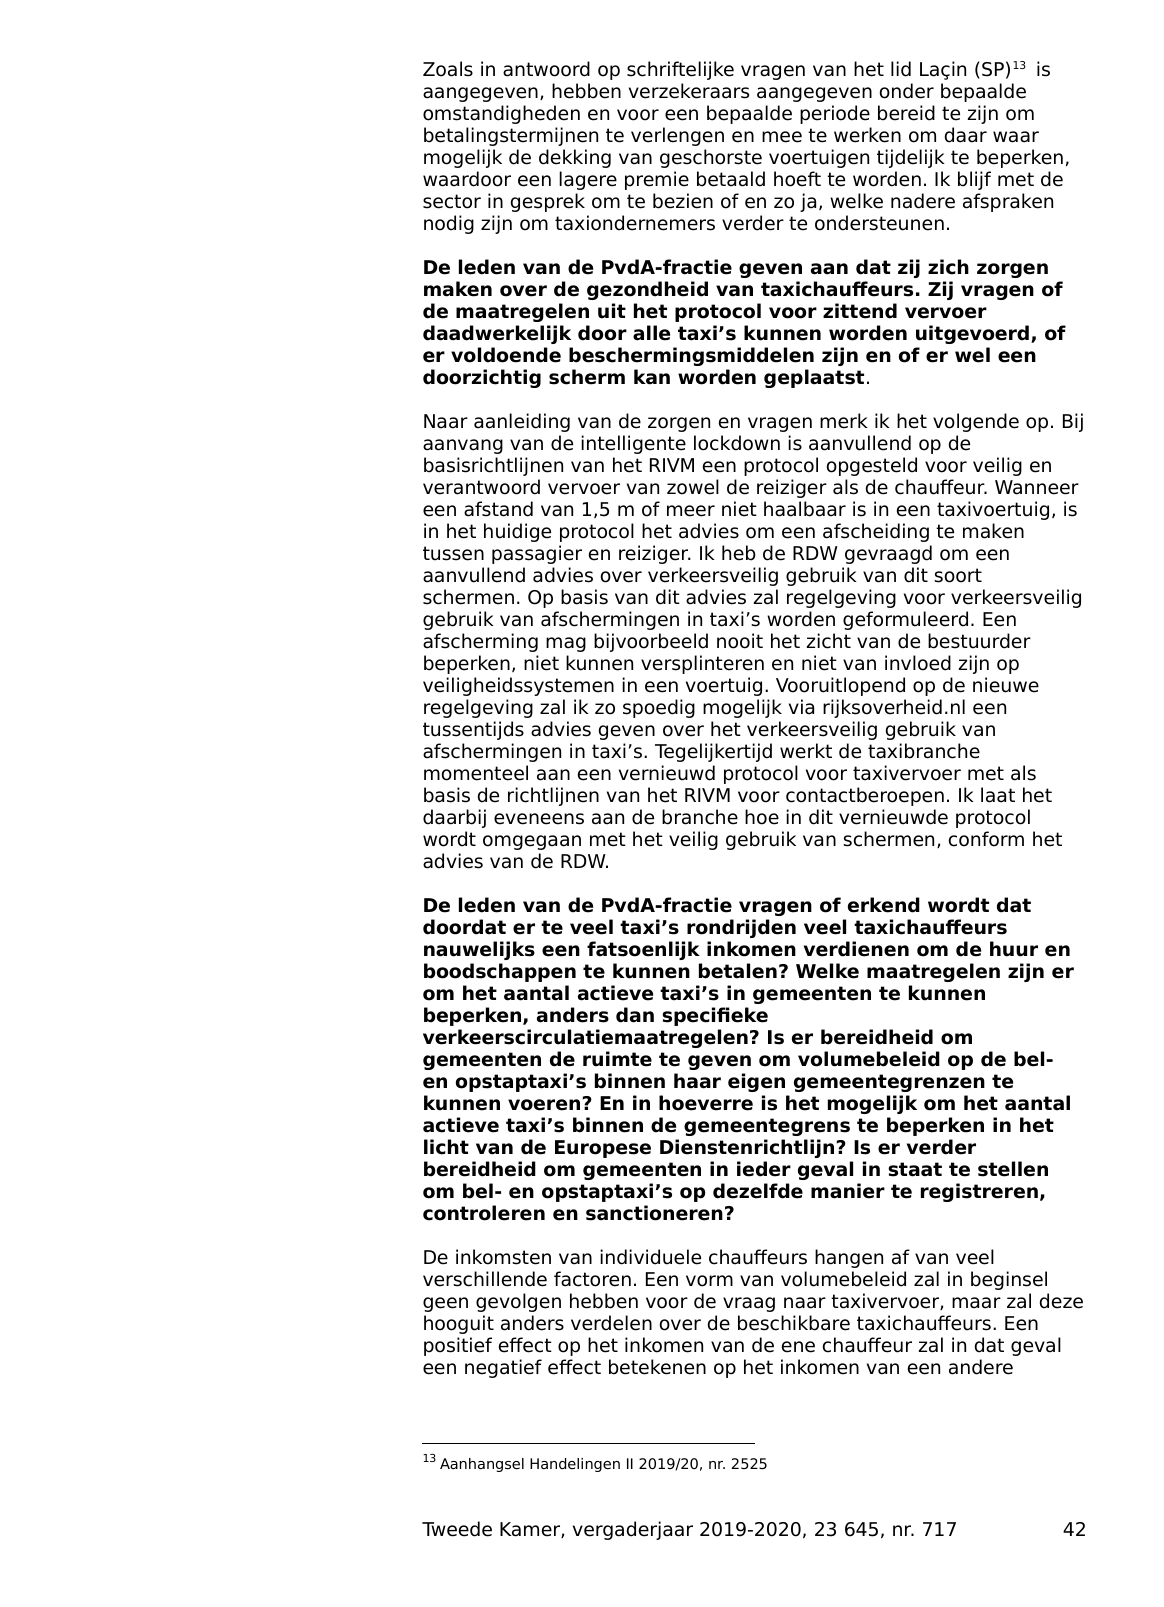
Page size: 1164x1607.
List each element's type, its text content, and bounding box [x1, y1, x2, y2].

text De leden van de PvdA-fractie vragen of erkend wordt dat doordat er te veel taxi’s rondrijden veel taxichauffeurs nauwelijks een fatsoenlijk inkomen verdienen om de huur en boodschappen te kunnen betalen? Welke maatregelen zijn er om het aantal actieve taxi’s in gemeenten te kunnen beperken, anders dan specifieke verkeerscirculatiemaatregelen? Is er bereidheid om gemeenten de ruimte te geven om volumebeleid op de bel- en opstaptaxi’s binnen haar eigen gemeentegrenzen te kunnen voeren? En in hoeverre is het mogelijk om het aantal actieve taxi’s binnen de gemeentegrens te beperken in het licht van de Europese Dienstenrichtlijn? Is er verder bereidheid om gemeenten in ieder geval in staat te stellen om bel- en opstaptaxi’s op dezelfde manier te registreren, controleren en sanctioneren? [422, 895, 1087, 1224]
text Zoals in antwoord op schriftelijke vragen van het lid Laçin (SP) is aangegeven, hebben verzekeraars aangegeven onder bepaalde omstandigheden en voor een bepaalde periode bereid te zijn om betalingstermijnen te verlengen en mee te werken om daar waar mogelijk de dekking van geschorste voertuigen tijdelijk te beperken, waardoor een lagere premie betaald hoeft te worden. Ik blijf met de sector in gesprek om te bezien of en zo ja, welke nadere afspraken nodig zijn om taxiondernemers verder te ondersteunen. [422, 59, 1087, 235]
text Aanhangsel Handelingen II 2019/20, nr. 2525 [422, 1452, 1087, 1474]
text Naar aanleiding van de zorgen en vragen merk ik het volgende op. Bij aanvang van de intelligente lockdown is aanvullend op de basisrichtlijnen van het RIVM een protocol opgesteld voor veilig en verantwoord vervoer van zowel de reiziger als de chauffeur. Wanneer een afstand van 1,5 m of meer niet haalbaar is in een taxivoertuig, is in het huidige protocol het advies om een afscheiding te maken tussen passagier en reiziger. Ik heb de RDW gevraagd om een aanvullend advies over verkeersveilig gebruik van dit soort schermen. Op basis van dit advies zal regelgeving voor verkeersveilig gebruik van afschermingen in taxi’s worden geformuleerd. Een afscherming mag bijvoorbeeld nooit het zicht van de bestuurder beperken, niet kunnen versplinteren en niet van invloed zijn op veiligheidssystemen in een voertuig. Vooruitlopend op de nieuwe regelgeving zal ik zo spoedig mogelijk via rijksoverheid.nl een tussentijds advies geven over het verkeersveilig gebruik van afschermingen in taxi’s. Tegelijkertijd werkt de taxibranche momenteel aan een vernieuwd protocol voor taxivervoer met als basis de richtlijnen van het RIVM voor contactberoepen. Ik laat het daarbij eveneens aan de branche hoe in dit vernieuwde protocol wordt omgegaan met het veilig gebruik van schermen, conform het advies van de RDW. [422, 411, 1087, 873]
text De inkomsten van individuele chauffeurs hangen af van veel verschillende factoren. Een vorm van volumebeleid zal in beginsel geen gevolgen hebben voor de vraag naar taxivervoer, maar zal deze hooguit anders verdelen over de beschikbare taxichauffeurs. Een positief effect op het inkomen van de ene chauffeur zal in dat geval een negatief effect betekenen op het inkomen van een andere [422, 1247, 1087, 1379]
text De leden van de PvdA-fractie geven aan dat zij zich zorgen maken over de gezondheid van taxichauffeurs. Zij vragen of de maatregelen uit het protocol voor zittend vervoer daadwerkelijk door alle taxi’s kunnen worden uitgevoerd, of er voldoende beschermingsmiddelen zijn en of er wel een doorzichtig scherm kan worden geplaatst. [422, 257, 1087, 389]
